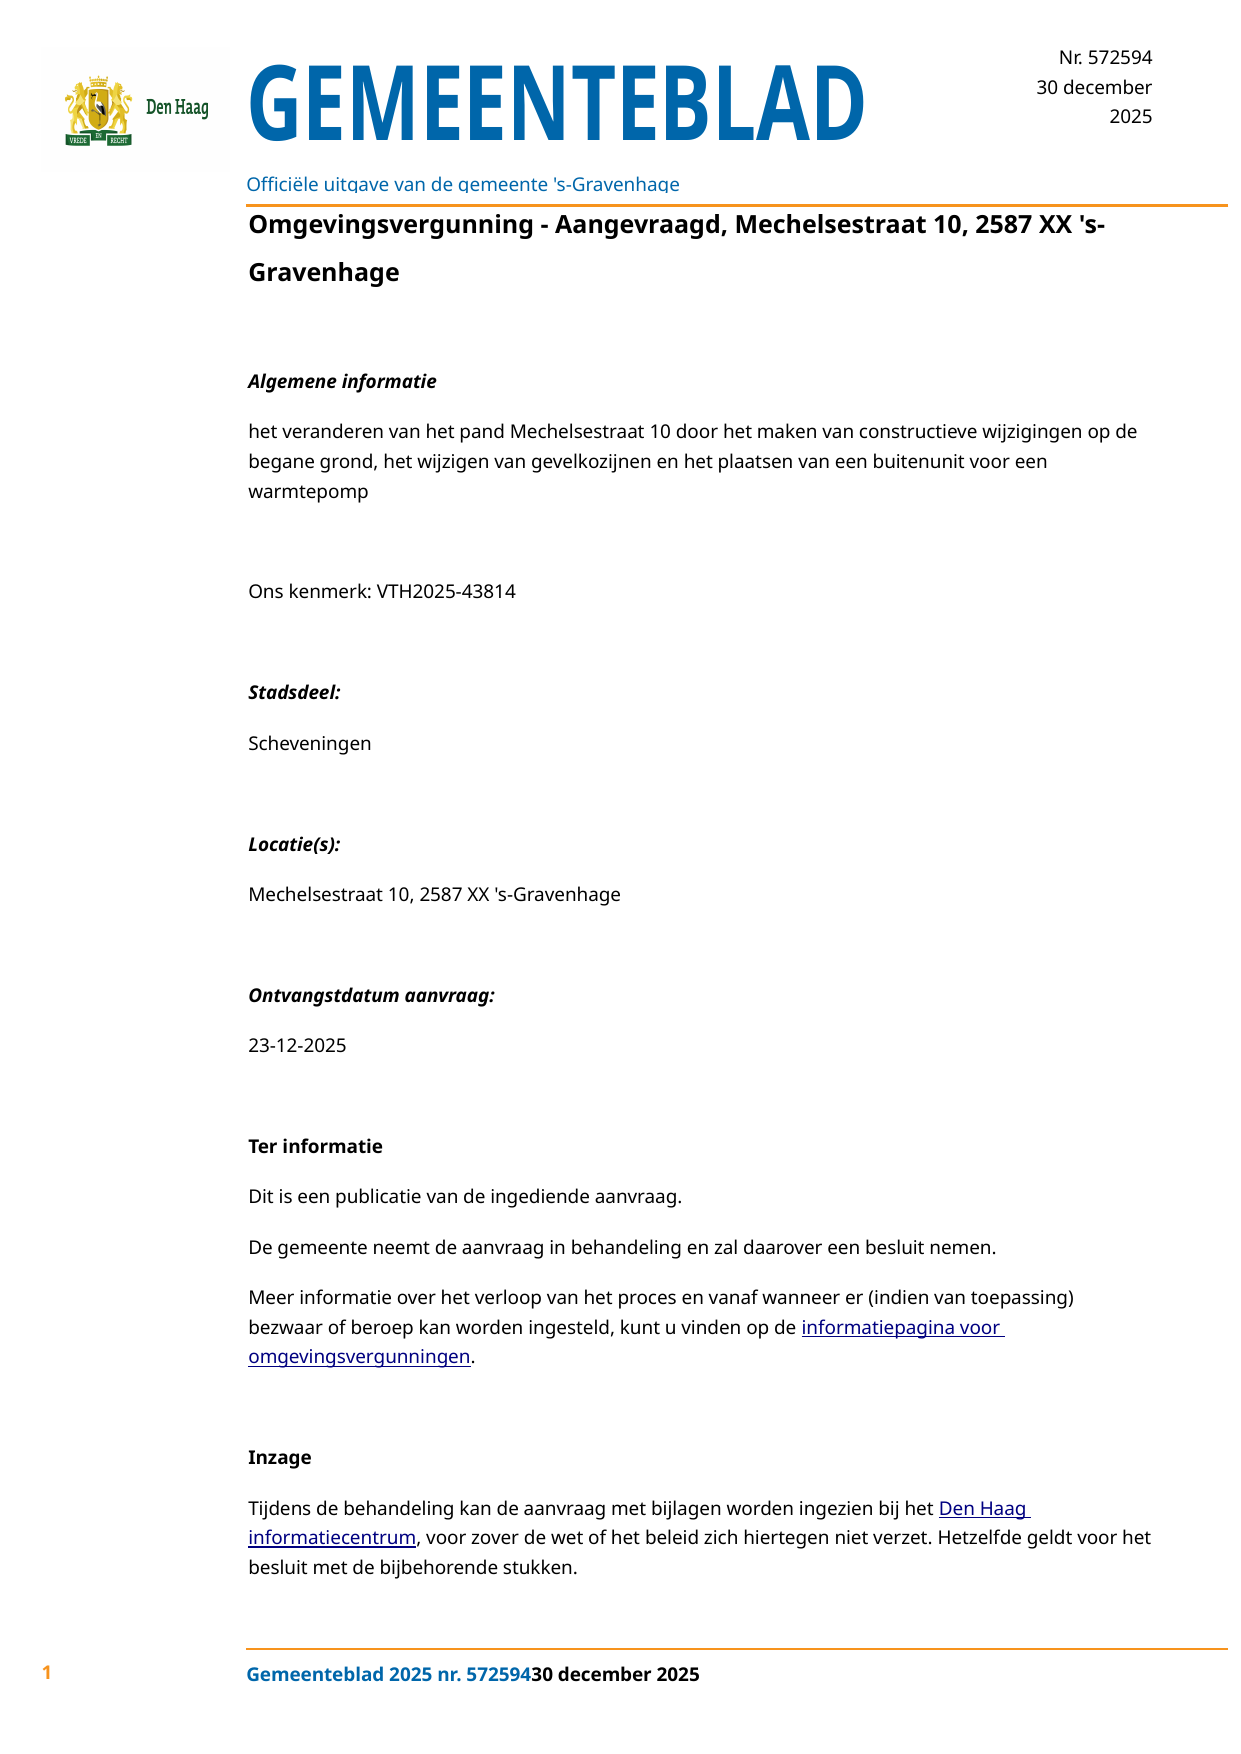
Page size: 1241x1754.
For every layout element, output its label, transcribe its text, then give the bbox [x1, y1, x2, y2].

text het veranderen van het pand Mechelsestraat 10 door het maken van constructieve wijzigingen op de begane grond, het wijzigen van gevelkozijnen en het plaatsen van een buitenunit voor een warmtepomp [248, 419, 1152, 504]
text Algemene informatie [248, 368, 1152, 394]
text Tijdens de behandeling kan de aanvraag met bijlagen worden ingezien bij het Den Haag informatiecentrum, voor zover de wet of het beleid zich hiertegen niet verzet. Hetzelfde geldt voor het besluit met de bijbehorende stukken. [248, 1495, 1152, 1580]
picture [41, 47, 231, 172]
text De gemeente neemt de aanvraag in behandeling en zal daarover een besluit nemen. [248, 1234, 1152, 1260]
text Dit is een publicatie van de ingediende aanvraag. [248, 1184, 1152, 1209]
text Ontvangstdatum aanvraag: [248, 982, 1152, 1008]
text Omgevingsvergunning - Aangevraagd, Mechelsestraat 10, 2587 XX 's-Gravenhage [248, 207, 1152, 288]
text Stadsdeel: [248, 679, 1152, 705]
text Mechelsestraat 10, 2587 XX 's-Gravenhage [248, 881, 1152, 907]
text Inzage [248, 1444, 1152, 1470]
text Locatie(s): [248, 831, 1152, 857]
text 23-12-2025 [248, 1032, 1152, 1058]
text Ter informatie [248, 1133, 1152, 1159]
text Meer informatie over het verloop van het proces en vanaf wanneer er (indien van toepassing) bezwaar of beroep kan worden ingesteld, kunt u vinden op de informatiepagina voor omgevingsvergunningen. [248, 1284, 1152, 1369]
text Ons kenmerk: VTH2025-43814 [248, 579, 1152, 604]
text Scheveningen [248, 730, 1152, 756]
